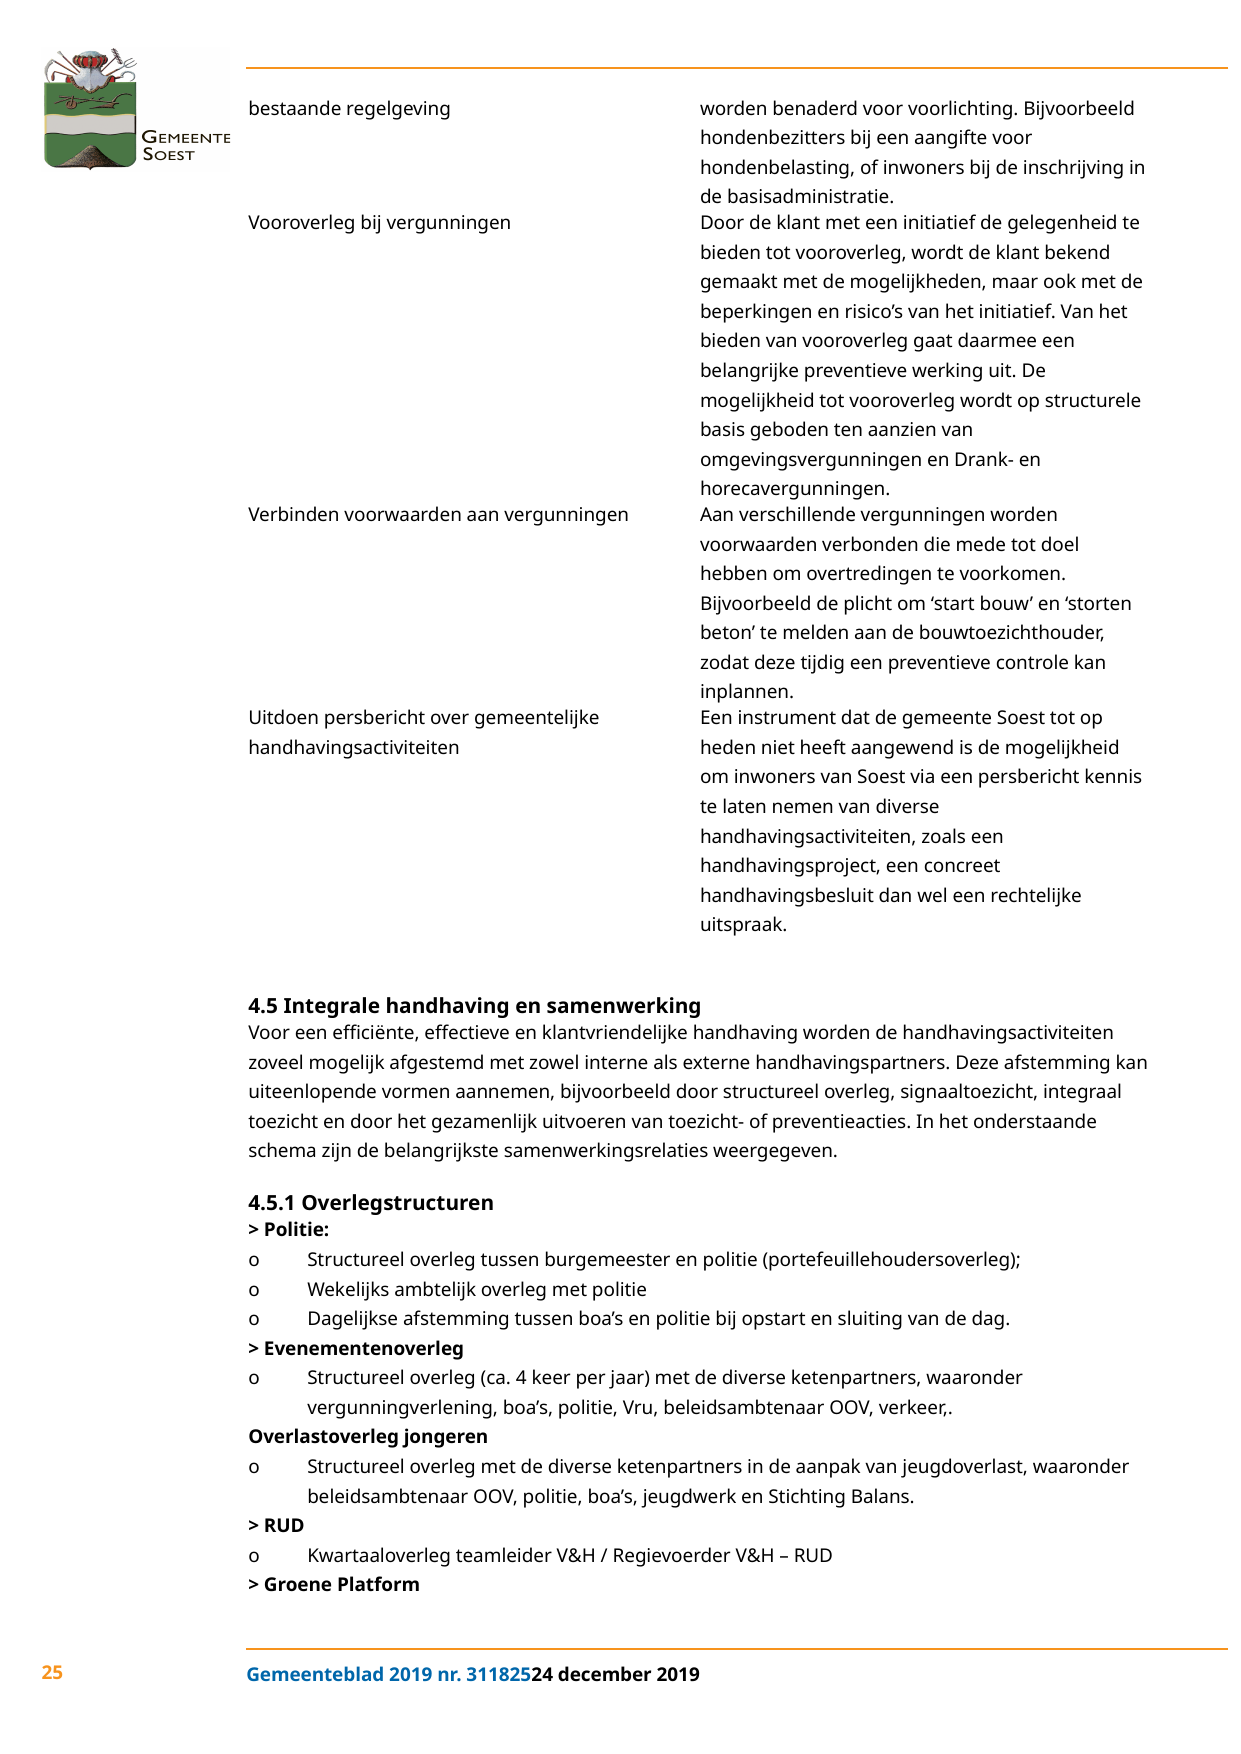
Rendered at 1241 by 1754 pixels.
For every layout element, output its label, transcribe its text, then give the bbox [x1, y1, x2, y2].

list Dagelijkse afstemming tussen boa’s en politie bij opstart en sluiting van de dag. [248, 1305, 1152, 1331]
picture [41, 47, 231, 172]
table_cell worden benaderd voor voorlichting. Bijvoorbeeld hondenbezitters bij een aangifte voor hondenbelasting, of inwoners bij de inschrijving in de basisadministratie. [700, 95, 1152, 209]
text Overlastoverleg jongeren [248, 1424, 1152, 1449]
text 4.5 Integrale handhaving en samenwerking [248, 991, 1152, 1019]
text 4.5.1 Overlegstructuren [248, 1188, 1152, 1217]
list Structureel overleg met de diverse ketenpartners in de aanpak van jeugdoverlast, waaronder beleidsambtenaar OOV, politie, boa’s, jeugdwerk en Stichting Balans. [248, 1453, 1152, 1508]
table_cell Uitdoen persbericht over gemeentelijke handhavingsactiviteiten [248, 705, 700, 937]
list Structureel overleg (ca. 4 keer per jaar) met de diverse ketenpartners, waaronder vergunningverlening, boa’s, politie, Vru, beleidsambtenaar OOV, verkeer,. [248, 1364, 1152, 1420]
table_cell Aan verschillende vergunningen worden voorwaarden verbonden die mede tot doel hebben om overtredingen te voorkomen. Bijvoorbeeld de plicht om ‘start bouw’ en ‘storten beton’ te melden aan de bouwtoezichthouder, zodat deze tijdig een preventieve controle kan inplannen. [700, 501, 1152, 704]
text > RUD [248, 1512, 1152, 1538]
list Kwartaaloverleg teamleider V&H / Regievoerder V&H – RUD [248, 1542, 1152, 1568]
list Wekelijks ambtelijk overleg met politie [248, 1276, 1152, 1301]
table_cell Door de klant met een initiatief de gelegenheid te bieden tot vooroverleg, wordt de klant bekend gemaakt met de mogelijkheden, maar ook met de beperkingen en risico’s van het initiatief. Van het bieden van vooroverleg gaat daarmee een belangrijke preventieve werking uit. De mogelijkheid tot vooroverleg wordt op structurele basis geboden ten aanzien van omgevingsvergunningen en Drank- en horecavergunningen. [700, 209, 1152, 501]
table_cell Verbinden voorwaarden aan vergunningen [248, 501, 700, 704]
table_cell bestaande regelgeving [248, 95, 700, 209]
table_cell Een instrument dat de gemeente Soest tot op heden niet heeft aangewend is de mogelijkheid om inwoners van Soest via een persbericht kennis te laten nemen van diverse handhavingsactiviteiten, zoals een handhavingsproject, een concreet handhavingsbesluit dan wel een rechtelijke uitspraak. [700, 705, 1152, 937]
text > Politie: [248, 1217, 1152, 1242]
text > Groene Platform [248, 1572, 1152, 1597]
text Voor een efficiënte, effectieve en klantvriendelijke handhaving worden de handhavingsactiviteiten zoveel mogelijk afgestemd met zowel interne als externe handhavingspartners. Deze afstemming kan uiteenlopende vormen aannemen, bijvoorbeeld door structureel overleg, signaaltoezicht, integraal toezicht en door het gezamenlijk uitvoeren van toezicht- of preventieacties. In het onderstaande schema zijn de belangrijkste samenwerkingsrelaties weergegeven. [248, 1019, 1152, 1163]
table_cell Vooroverleg bij vergunningen [248, 209, 700, 501]
text > Evenementenoverleg [248, 1335, 1152, 1361]
list Structureel overleg tussen burgemeester en politie (portefeuillehoudersoverleg); [248, 1246, 1152, 1272]
